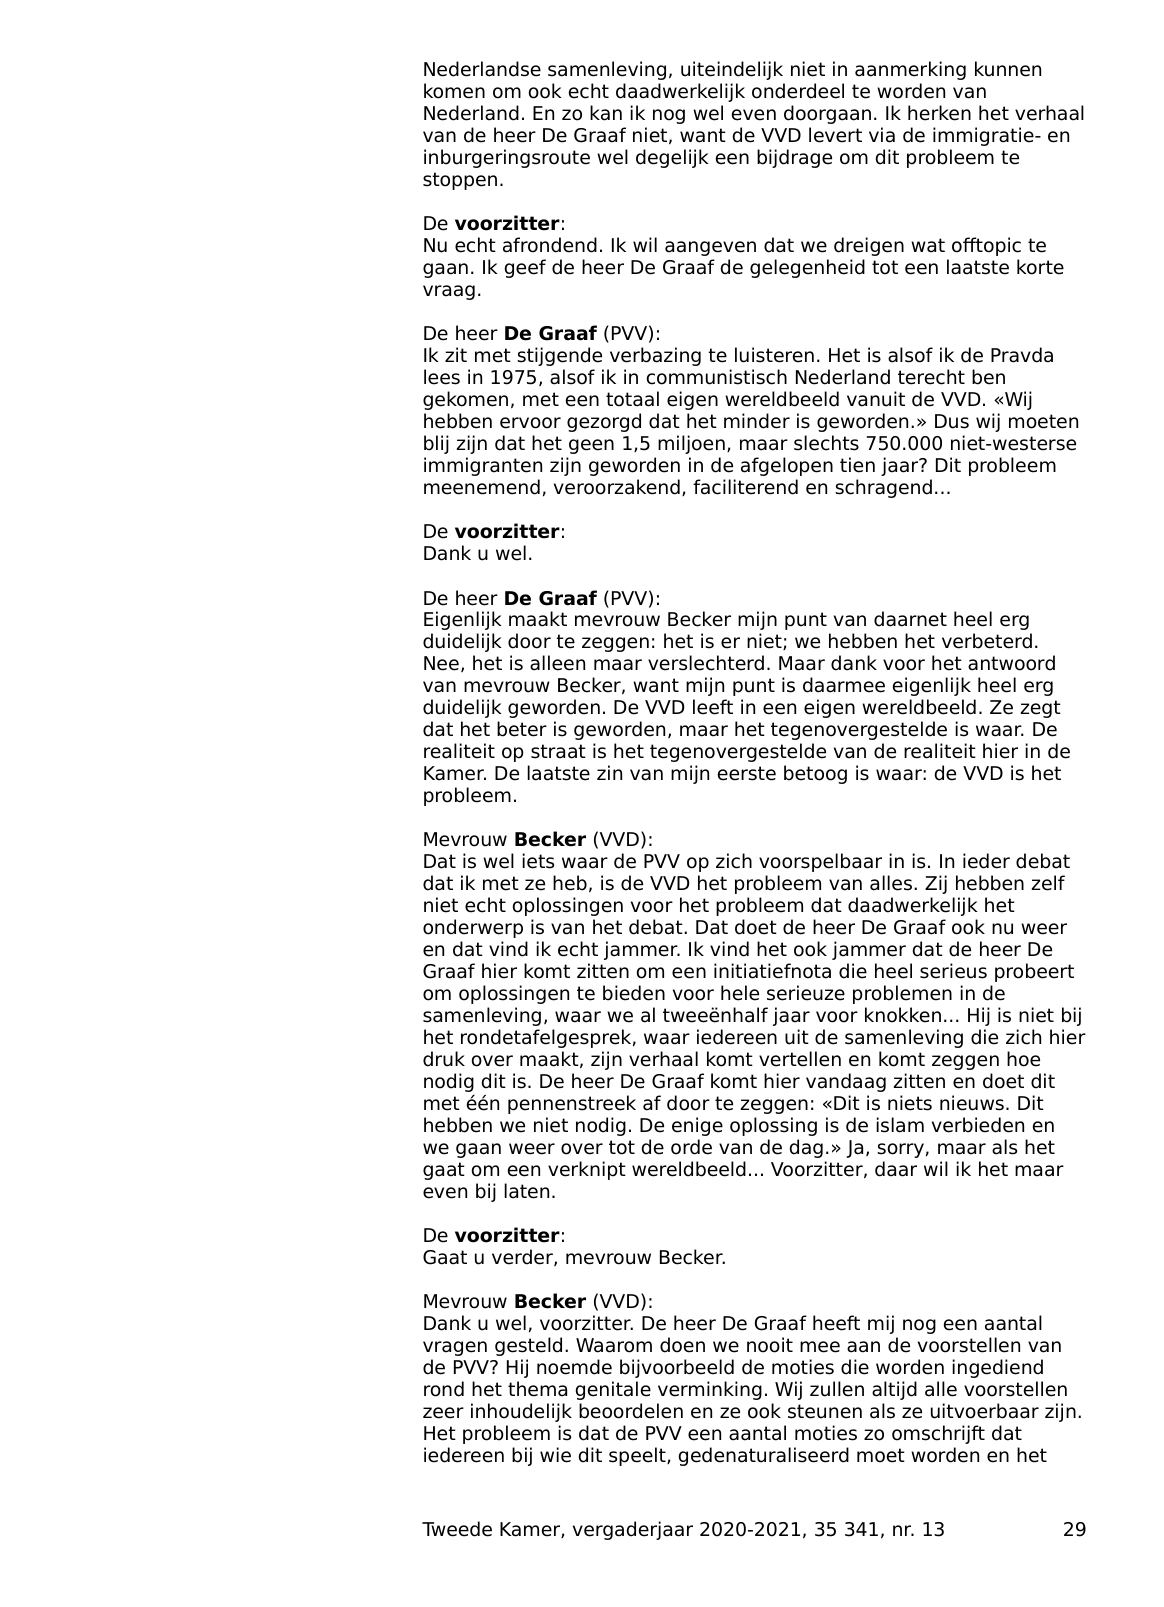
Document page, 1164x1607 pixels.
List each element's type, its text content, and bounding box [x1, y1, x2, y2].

text Nu echt afrondend. Ik wil aangeven dat we dreigen wat offtopic te gaan. Ik geef de heer De Graaf de gelegenheid tot een laatste korte vraag. [422, 235, 1087, 301]
text Eigenlijk maakt mevrouw Becker mijn punt van daarnet heel erg duidelijk door te zeggen: het is er niet; we hebben het verbeterd. Nee, het is alleen maar verslechterd. Maar dank voor het antwoord van mevrouw Becker, want mijn punt is daarmee eigenlijk heel erg duidelijk geworden. De VVD leeft in een eigen wereldbeeld. Ze zegt dat het beter is geworden, maar het tegenovergestelde is waar. De realiteit op straat is het tegenovergestelde van de realiteit hier in de Kamer. De laatste zin van mijn eerste betoog is waar: de VVD is het probleem. [422, 609, 1087, 807]
text Mevrouw Becker (VVD): [422, 1291, 1087, 1313]
text Gaat u verder, mevrouw Becker. [422, 1247, 1087, 1269]
text De voorzitter: [422, 213, 1087, 235]
text De voorzitter: [422, 521, 1087, 543]
text De voorzitter: [422, 1225, 1087, 1247]
text De heer De Graaf (PVV): [422, 323, 1087, 345]
text Nederlandse samenleving, uiteindelijk niet in aanmerking kunnen komen om ook echt daadwerkelijk onderdeel te worden van Nederland. En zo kan ik nog wel even doorgaan. Ik herken het verhaal van de heer De Graaf niet, want de VVD levert via de immigratie- en inburgeringsroute wel degelijk een bijdrage om dit probleem te stoppen. [422, 59, 1087, 191]
text Ik zit met stijgende verbazing te luisteren. Het is alsof ik de Pravda lees in 1975, alsof ik in communistisch Nederland terecht ben gekomen, met een totaal eigen wereldbeeld vanuit de VVD. «Wij hebben ervoor gezorgd dat het minder is geworden.» Dus wij moeten blij zijn dat het geen 1,5 miljoen, maar slechts 750.000 niet-westerse immigranten zijn geworden in de afgelopen tien jaar? Dit probleem meenemend, veroorzakend, faciliterend en schragend... [422, 345, 1087, 499]
text Dank u wel, voorzitter. De heer De Graaf heeft mij nog een aantal vragen gesteld. Waarom doen we nooit mee aan de voorstellen van de PVV? Hij noemde bijvoorbeeld de moties die worden ingediend rond het thema genitale verminking. Wij zullen altijd alle voorstellen zeer inhoudelijk beoordelen en ze ook steunen als ze uitvoerbaar zijn. Het probleem is dat de PVV een aantal moties zo omschrijft dat iedereen bij wie dit speelt, gedenaturaliseerd moet worden en het [422, 1313, 1087, 1467]
text Mevrouw Becker (VVD): [422, 829, 1087, 851]
text Dank u wel. [422, 543, 1087, 565]
text Dat is wel iets waar de PVV op zich voorspelbaar in is. In ieder debat dat ik met ze heb, is de VVD het probleem van alles. Zij hebben zelf niet echt oplossingen voor het probleem dat daadwerkelijk het onderwerp is van het debat. Dat doet de heer De Graaf ook nu weer en dat vind ik echt jammer. Ik vind het ook jammer dat de heer De Graaf hier komt zitten om een initiatiefnota die heel serieus probeert om oplossingen te bieden voor hele serieuze problemen in de samenleving, waar we al tweeënhalf jaar voor knokken... Hij is niet bij het rondetafelgesprek, waar iedereen uit de samenleving die zich hier druk over maakt, zijn verhaal komt vertellen en komt zeggen hoe nodig dit is. De heer De Graaf komt hier vandaag zitten en doet dit met één pennenstreek af door te zeggen: «Dit is niets nieuws. Dit hebben we niet nodig. De enige oplossing is de islam verbieden en we gaan weer over tot de orde van de dag.» Ja, sorry, maar als het gaat om een verknipt wereldbeeld... Voorzitter, daar wil ik het maar even bij laten. [422, 851, 1087, 1203]
text De heer De Graaf (PVV): [422, 587, 1087, 609]
